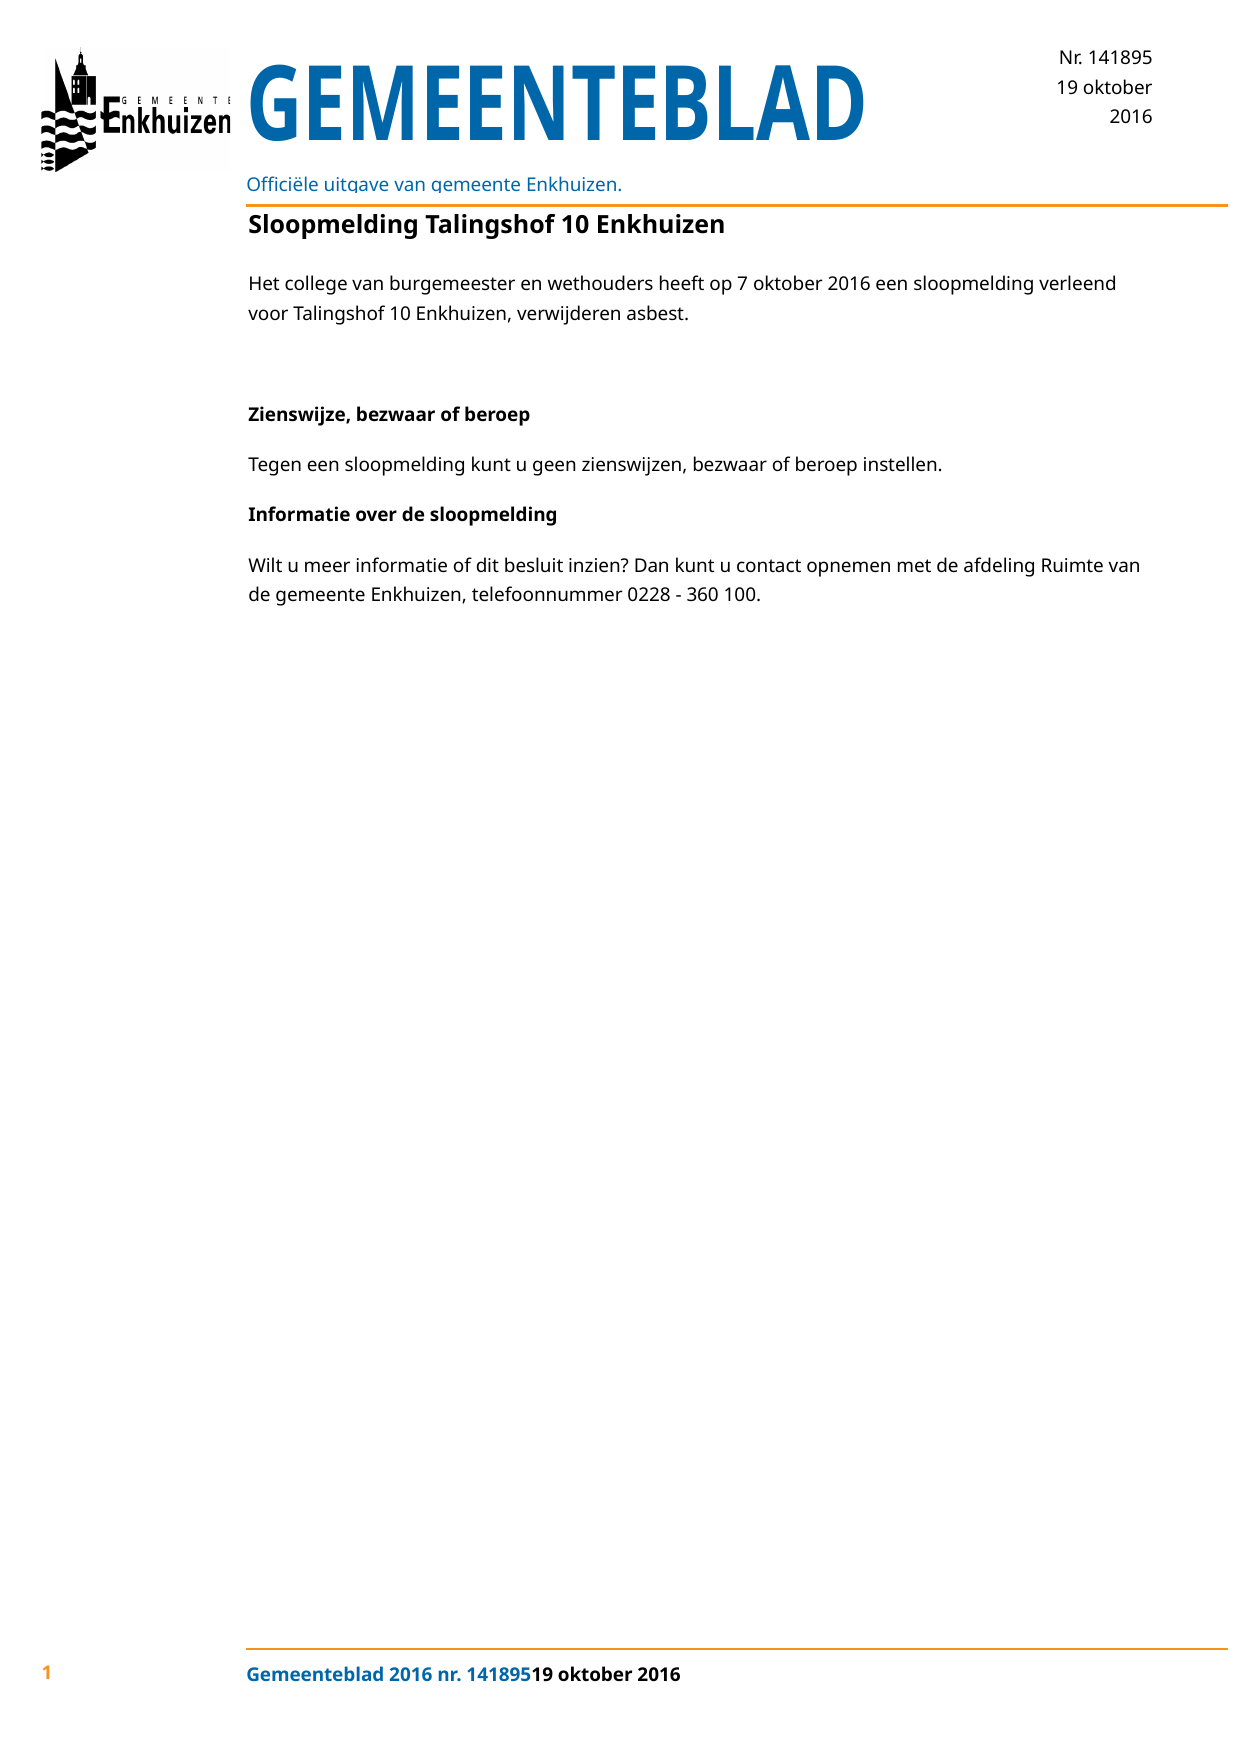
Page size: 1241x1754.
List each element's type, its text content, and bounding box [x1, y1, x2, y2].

picture [41, 47, 231, 172]
text Wilt u meer informatie of dit besluit inzien? Dan kunt u contact opnemen met de afdeling Ruimte van de gemeente Enkhuizen, telefoonnummer 0228 - 360 100. [248, 552, 1152, 607]
text Het college van burgemeester en wethouders heeft op 7 oktober 2016 een sloopmelding verleend voor Talingshof 10 Enkhuizen, verwijderen asbest. [248, 270, 1152, 326]
text Tegen een sloopmelding kunt u geen zienswijzen, bezwaar of beroep instellen. [248, 451, 1152, 477]
text Informatie over de sloopmelding [248, 502, 1152, 527]
text Zienswijze, bezwaar of beroep [248, 401, 1152, 426]
text Sloopmelding Talingshof 10 Enkhuizen [248, 207, 1152, 241]
